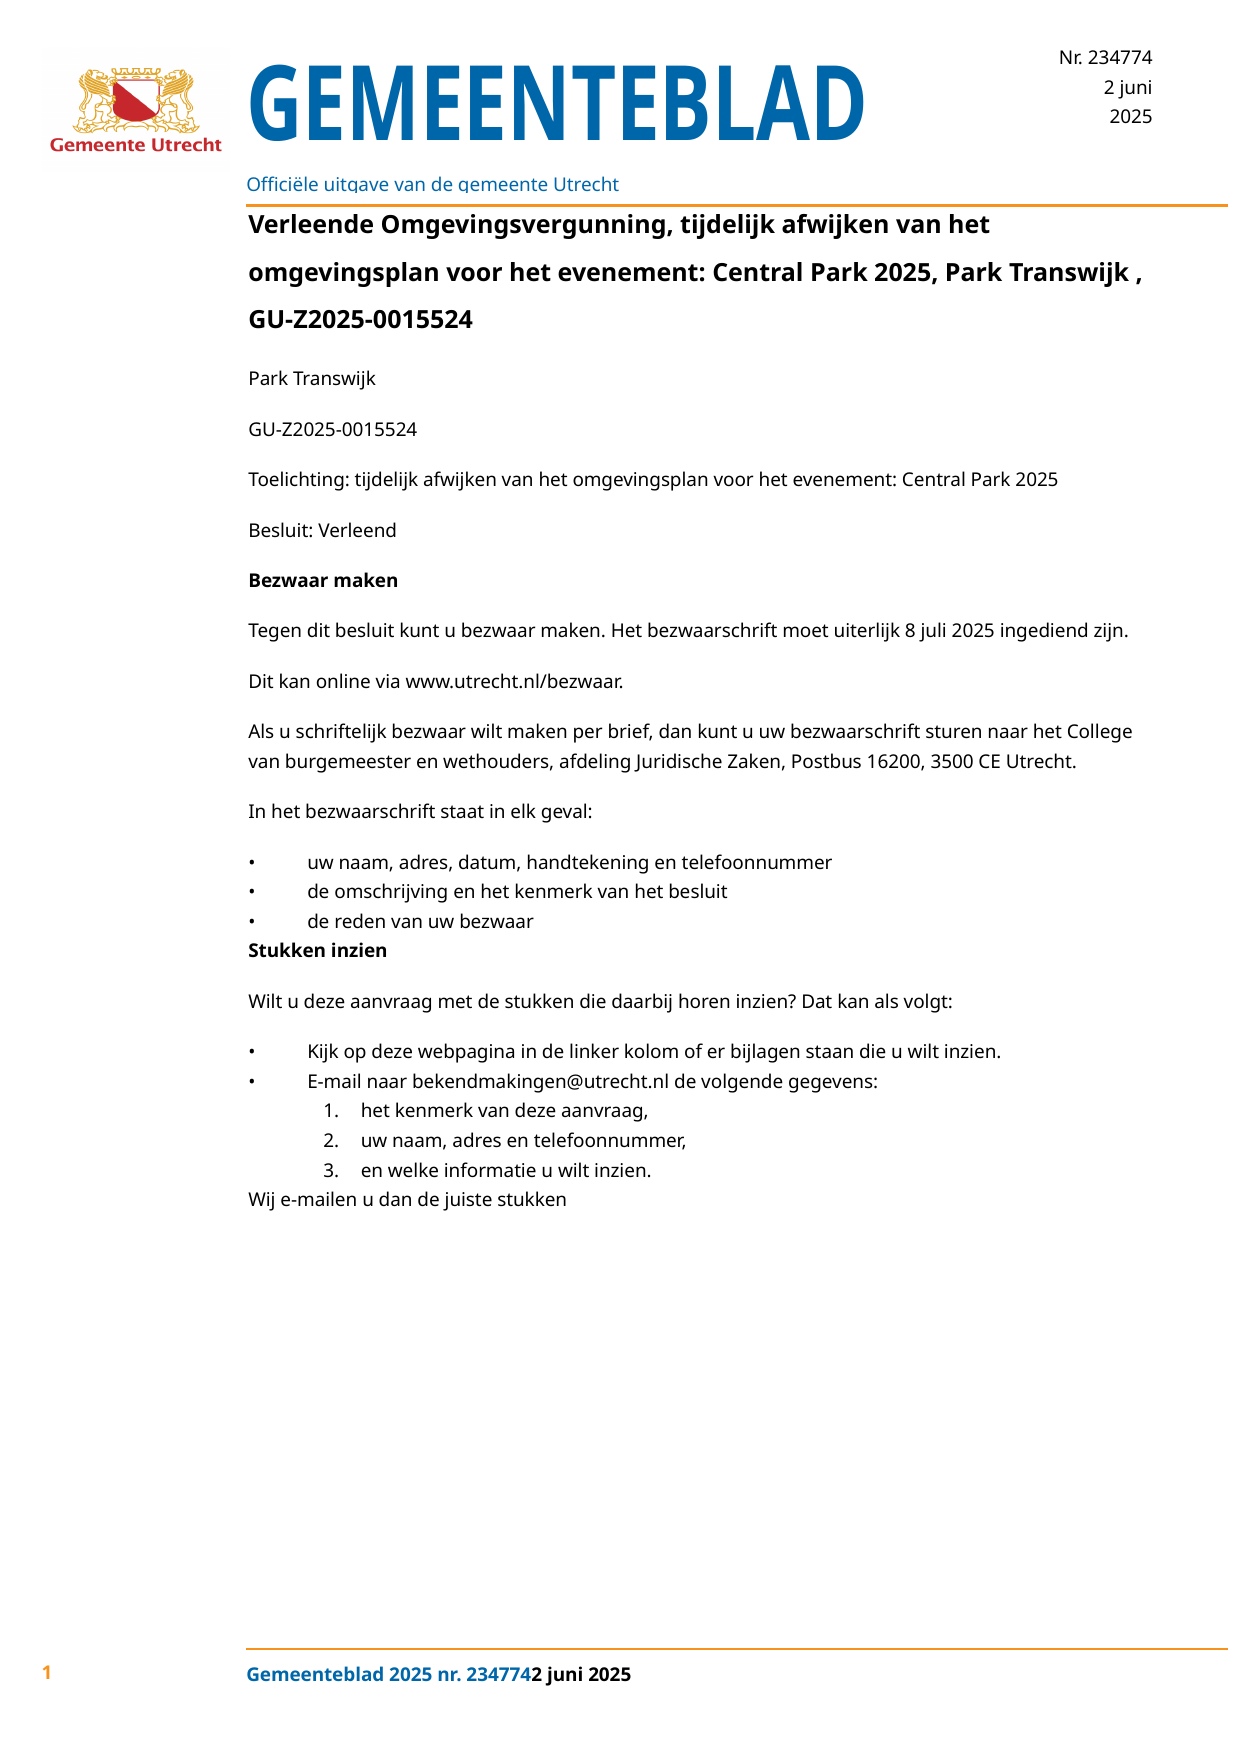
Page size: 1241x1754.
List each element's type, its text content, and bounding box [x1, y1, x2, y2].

text Stukken inzien [248, 938, 1152, 963]
text Als u schriftelijk bezwaar wilt maken per brief, dan kunt u uw bezwaarschrift sturen naar het College van burgemeester en wethouders, afdeling Juridische Zaken, Postbus 16200, 3500 CE Utrecht. [248, 718, 1152, 774]
list het kenmerk van deze aanvraag, [323, 1098, 1152, 1123]
text Toelichting: tijdelijk afwijken van het omgevingsplan voor het evenement: Central Park 2025 [248, 466, 1152, 492]
list Kijk op deze webpagina in de linker kolom of er bijlagen staan die u wilt inzien. [248, 1038, 1152, 1064]
picture [41, 47, 231, 172]
list de omschrijving en het kenmerk van het besluit [248, 878, 1152, 904]
text GU-Z2025-0015524 [248, 416, 1152, 442]
list E-mail naar bekendmakingen@utrecht.nl de volgende gegevens: [248, 1068, 1152, 1094]
list uw naam, adres en telefoonnummer, [323, 1127, 1152, 1153]
text Dit kan online via www.utrecht.nl/bezwaar. [248, 668, 1152, 694]
list uw naam, adres, datum, handtekening en telefoonnummer [248, 849, 1152, 874]
list en welke informatie u wilt inzien. [323, 1157, 1152, 1182]
text Besluit: Verleend [248, 517, 1152, 542]
text Wilt u deze aanvraag met de stukken die daarbij horen inzien? Dat kan als volgt: [248, 988, 1152, 1014]
text Wij e-mailen u dan de juiste stukken [248, 1186, 1152, 1212]
text Bezwaar maken [248, 567, 1152, 593]
text Tegen dit besluit kunt u bezwaar maken. Het bezwaarschrift moet uiterlijk 8 juli 2025 ingediend zijn. [248, 618, 1152, 643]
text In het bezwaarschrift staat in elk geval: [248, 798, 1152, 824]
text Verleende Omgevingsvergunning, tijdelijk afwijken van het omgevingsplan voor het evenement: Central Park 2025, Park Transwijk , GU-Z2025-0015524 [248, 207, 1152, 336]
text Park Transwijk [248, 366, 1152, 391]
list de reden van uw bezwaar [248, 908, 1152, 934]
